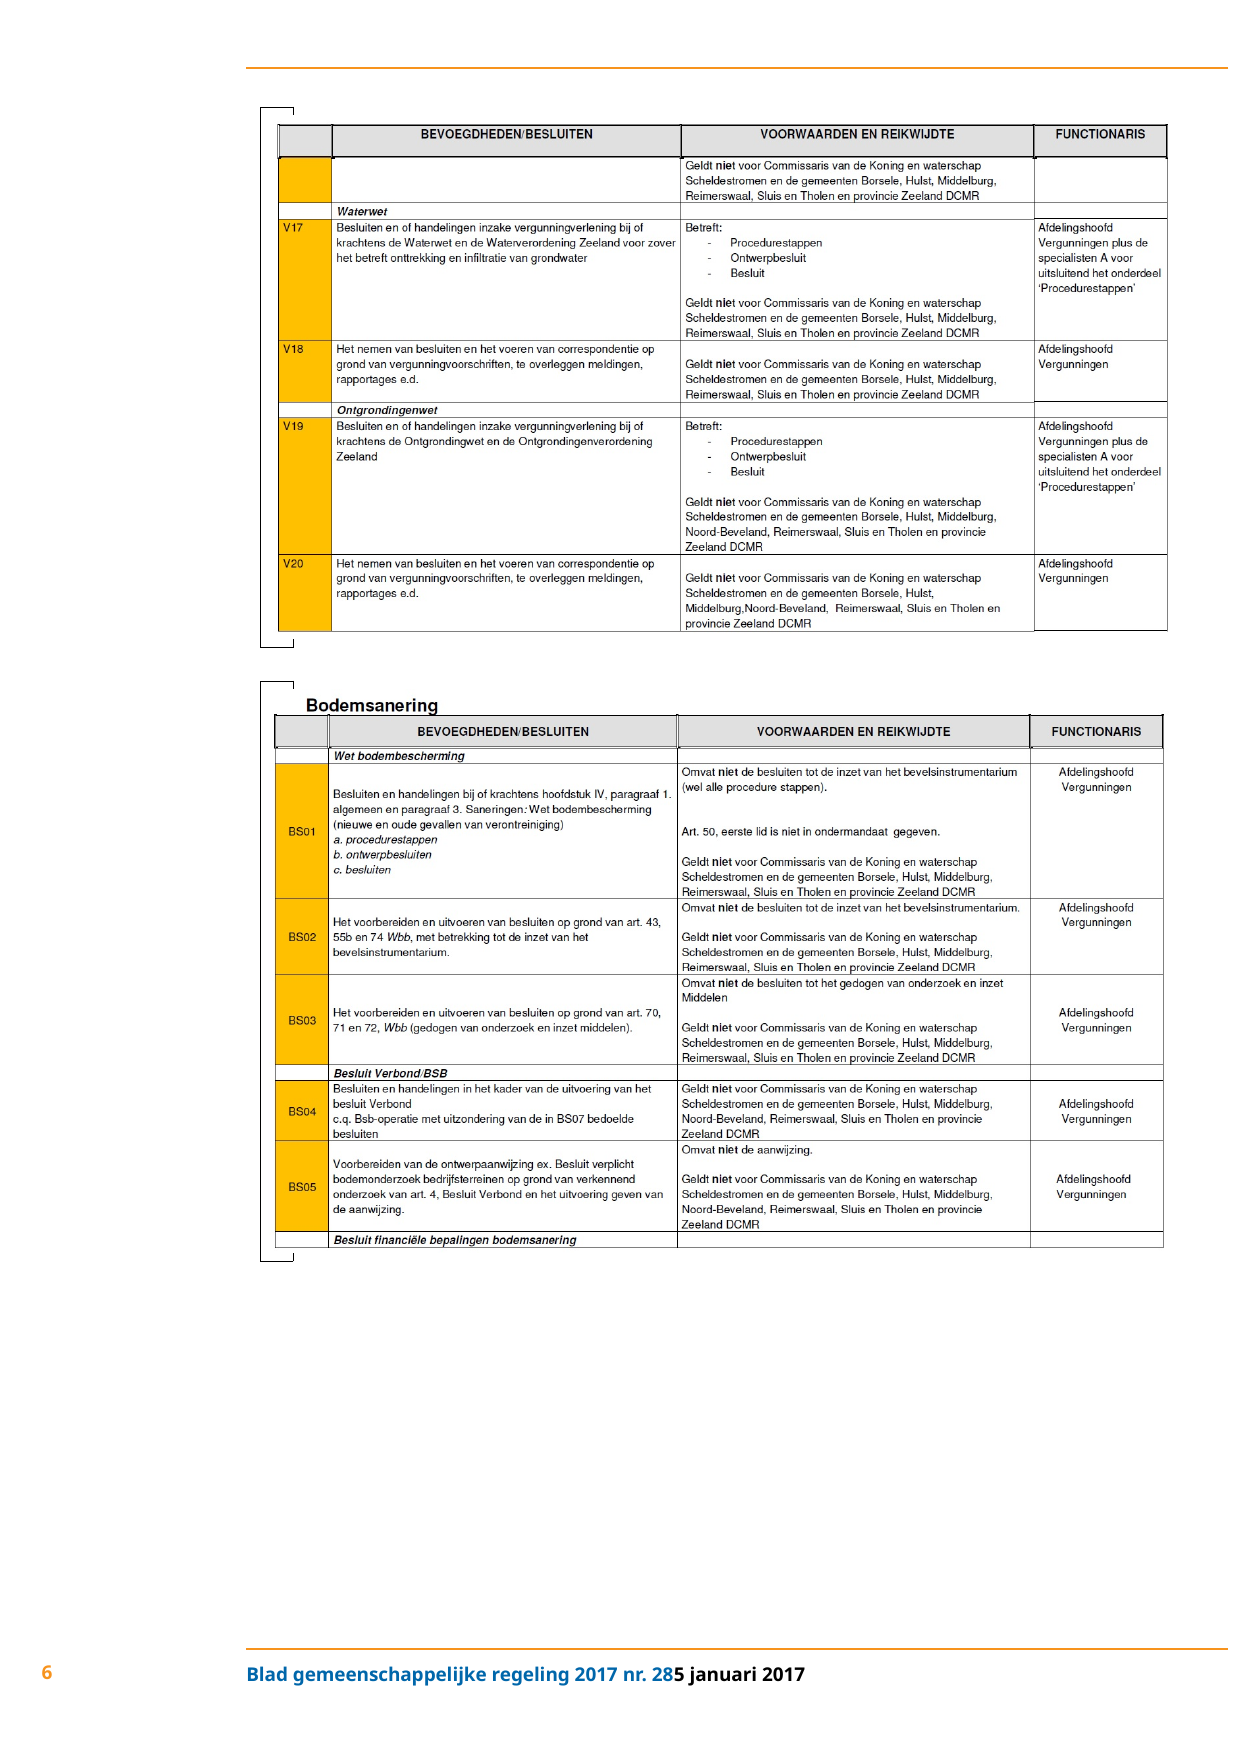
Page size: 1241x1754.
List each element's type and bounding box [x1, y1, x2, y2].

picture [268, 115, 1173, 639]
picture [268, 689, 1173, 1253]
picture [41, 47, 231, 172]
